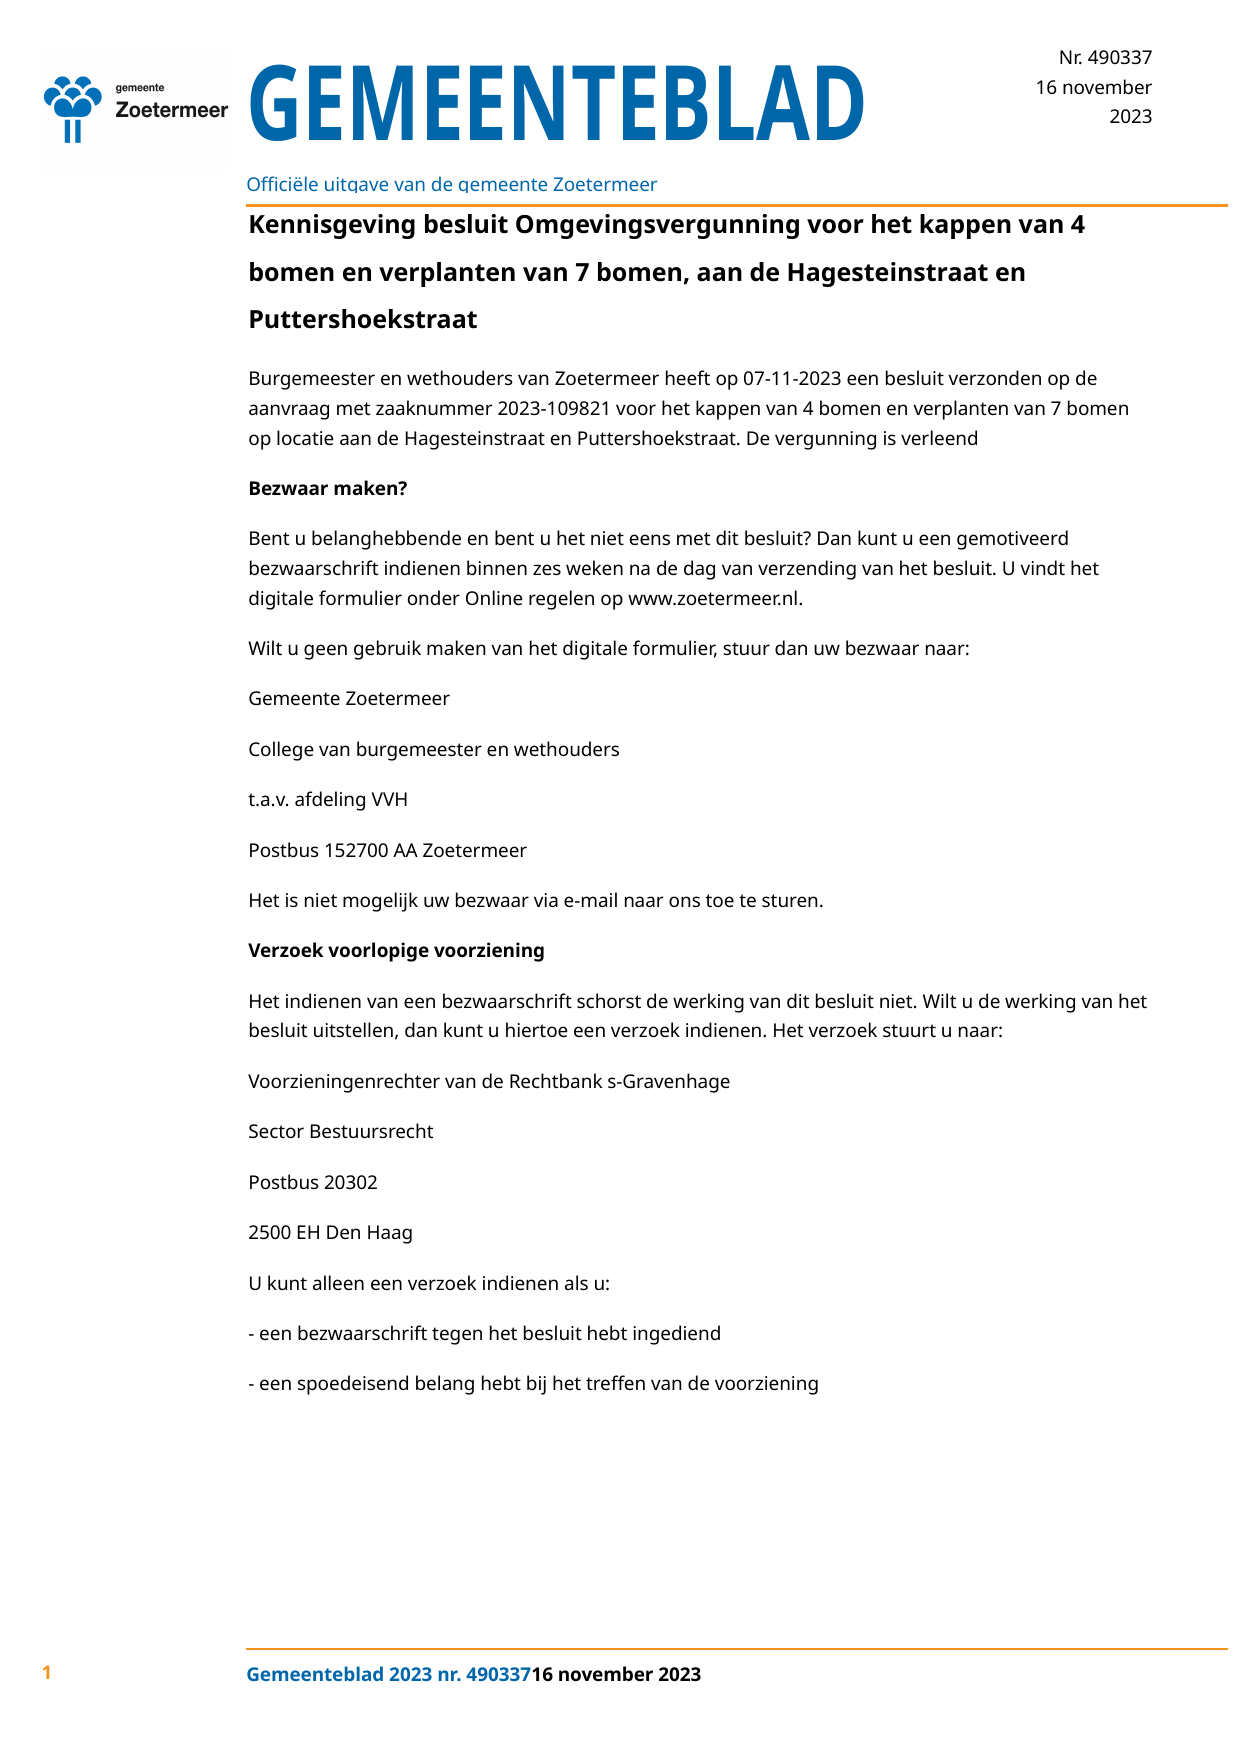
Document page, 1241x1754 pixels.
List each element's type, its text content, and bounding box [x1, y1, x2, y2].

text - een bezwaarschrift tegen het besluit hebt ingediend [248, 1320, 1152, 1346]
text College van burgemeester en wethouders [248, 736, 1152, 762]
text 2500 EH Den Haag [248, 1219, 1152, 1245]
text Bent u belanghebbende en bent u het niet eens met dit besluit? Dan kunt u een gemotiveerd bezwaarschrift indienen binnen zes weken na de dag van verzending van het besluit. U vindt het digitale formulier onder Online regelen op www.zoetermeer.nl. [248, 526, 1152, 610]
text U kunt alleen een verzoek indienen als u: [248, 1270, 1152, 1295]
text Kennisgeving besluit Omgevingsvergunning voor het kappen van 4 bomen en verplanten van 7 bomen, aan de Hagesteinstraat en Puttershoekstraat [248, 207, 1152, 336]
text t.a.v. afdeling VVH [248, 786, 1152, 812]
text Postbus 20302 [248, 1169, 1152, 1194]
text Postbus 152700 AA Zoetermeer [248, 837, 1152, 862]
text Burgemeester en wethouders van Zoetermeer heeft op 07-11-2023 een besluit verzonden op de aanvraag met zaaknummer 2023-109821 voor het kappen van 4 bomen en verplanten van 7 bomen op locatie aan de Hagesteinstraat en Puttershoekstraat. De vergunning is verleend [248, 366, 1152, 450]
text Wilt u geen gebruik maken van het digitale formulier, stuur dan uw bezwaar naar: [248, 635, 1152, 661]
text Verzoek voorlopige voorziening [248, 938, 1152, 963]
text Bezwaar maken? [248, 475, 1152, 501]
text Voorzieningenrechter van de Rechtbank s-Gravenhage [248, 1068, 1152, 1094]
text Het is niet mogelijk uw bezwaar via e-mail naar ons toe te sturen. [248, 887, 1152, 913]
text Gemeente Zoetermeer [248, 686, 1152, 711]
text Het indienen van een bezwaarschrift schorst de werking van dit besluit niet. Wilt u de werking van het besluit uitstellen, dan kunt u hiertoe een verzoek indienen. Het verzoek stuurt u naar: [248, 988, 1152, 1043]
text Sector Bestuursrecht [248, 1118, 1152, 1144]
text - een spoedeisend belang hebt bij het treffen van de voorziening [248, 1371, 1152, 1396]
picture [41, 47, 231, 172]
